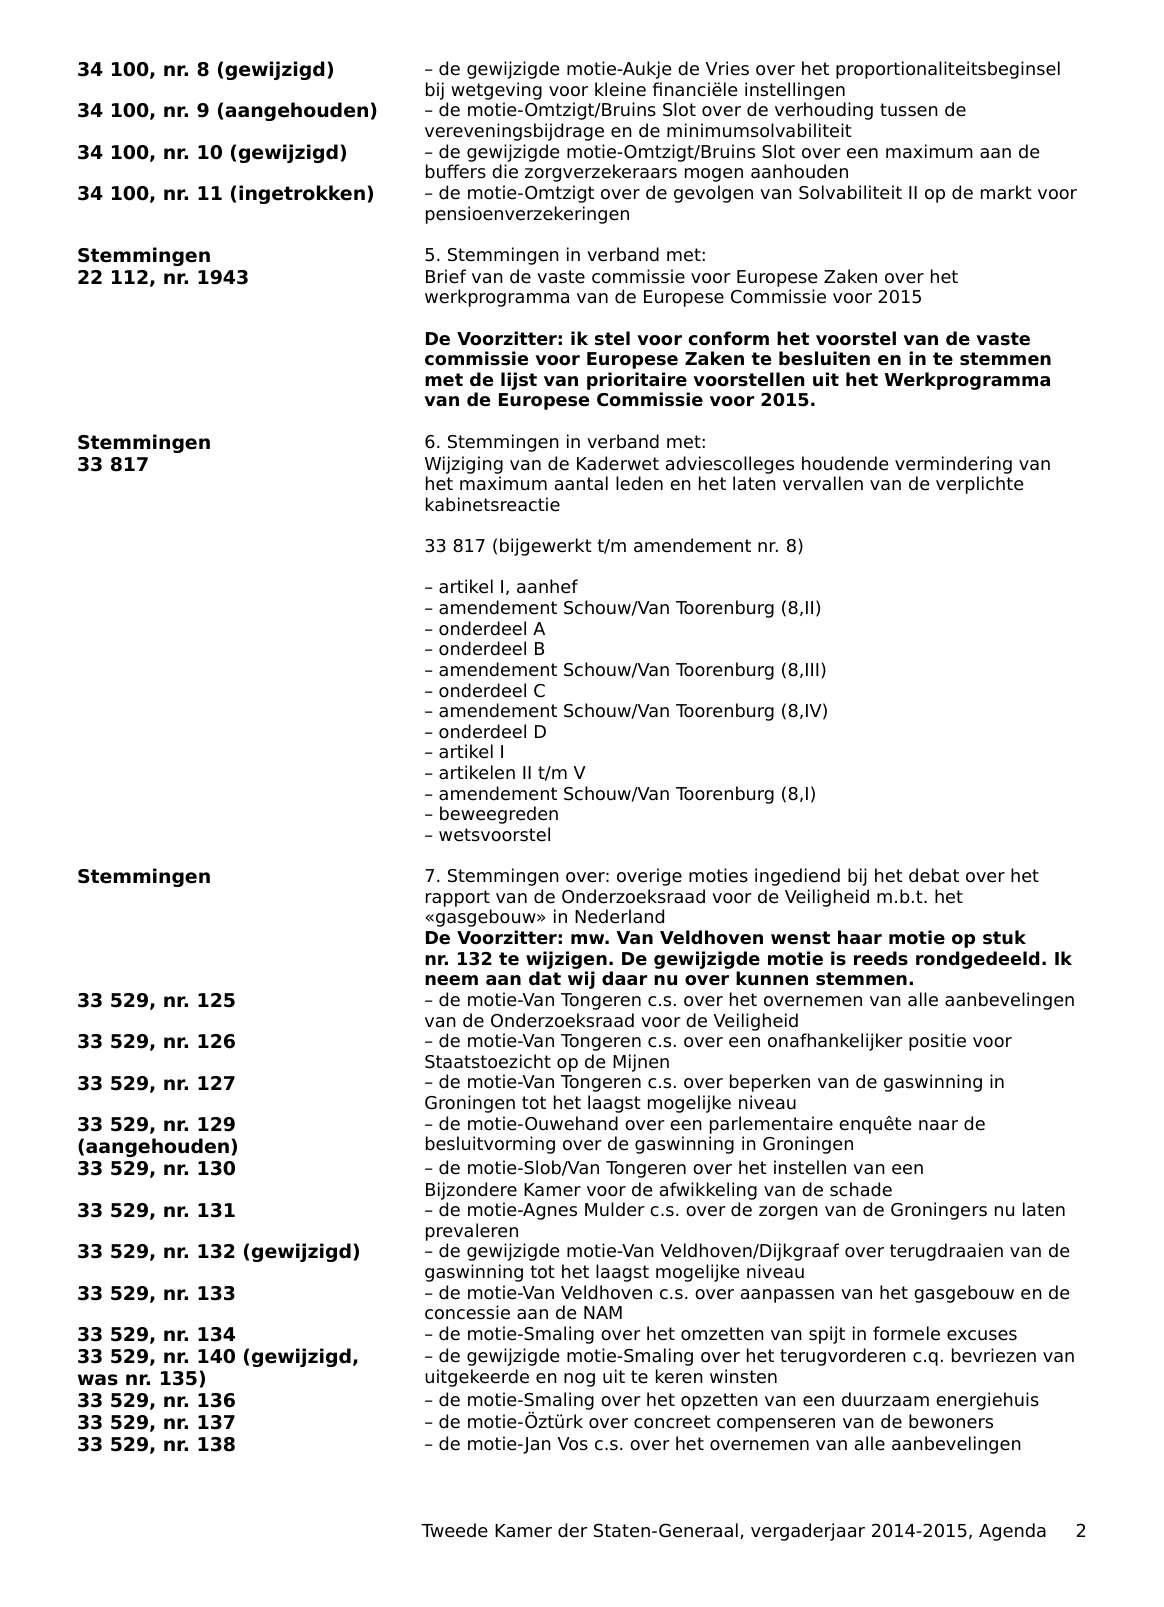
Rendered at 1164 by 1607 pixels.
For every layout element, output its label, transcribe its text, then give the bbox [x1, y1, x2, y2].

table_cell 33 529, nr. 125 [77, 990, 401, 1031]
table_cell [77, 411, 401, 432]
table_cell [401, 866, 418, 928]
table_cell [401, 329, 418, 411]
table_cell 5. Stemmingen in verband met: [418, 245, 1087, 267]
table_cell [401, 846, 418, 866]
table_cell [77, 763, 401, 784]
table_cell [401, 660, 418, 681]
table_cell [401, 990, 418, 1031]
table_cell [77, 804, 401, 825]
table_cell – amendement Schouw/Van Toorenburg (8,II) [418, 598, 1087, 619]
table_cell – de motie-Omtzigt/Bruins Slot over de verhouding tussen de vereveningsbijdrage en de minimumsolvabiliteit [418, 100, 1087, 142]
table_cell – onderdeel A [418, 619, 1087, 639]
table_cell Stemmingen [77, 866, 401, 928]
table_cell – de gewijzigde motie-Omtzigt/Bruins Slot over een maximum aan de buffers die zorgverzekeraars mogen aanhouden [418, 142, 1087, 183]
table_cell [401, 142, 418, 183]
table_cell – amendement Schouw/Van Toorenburg (8,IV) [418, 701, 1087, 722]
table_cell – de motie-Agnes Mulder c.s. over de zorgen van de Groningers nu laten prevaleren [418, 1200, 1087, 1241]
table_cell 6. Stemmingen in verband met: [418, 432, 1087, 454]
table_cell [401, 1073, 418, 1114]
table_cell – de motie-Van Tongeren c.s. over een onafhankelijker positie voor Staatstoezicht op de Mijnen [418, 1031, 1087, 1072]
table_cell [77, 743, 401, 763]
table_cell [77, 722, 401, 742]
table_cell [77, 701, 401, 722]
table_cell 33 529, nr. 138 [77, 1434, 401, 1456]
table_cell [401, 1390, 418, 1412]
table_cell 33 817 (bijgewerkt t/m amendement nr. 8) [418, 536, 1087, 557]
table_cell 34 100, nr. 9 (aangehouden) [77, 100, 401, 142]
table_cell 33 529, nr. 134 [77, 1324, 401, 1346]
table_cell [418, 846, 1087, 866]
table_cell [77, 928, 401, 990]
table_cell – beweegreden [418, 804, 1087, 825]
table_cell [77, 681, 401, 701]
table_cell [401, 825, 418, 846]
table_cell [401, 784, 418, 804]
table_cell [77, 846, 401, 866]
table_cell 33 529, nr. 133 [77, 1283, 401, 1324]
table_cell [401, 701, 418, 722]
table_cell – onderdeel D [418, 722, 1087, 742]
table_cell 33 529, nr. 137 [77, 1412, 401, 1434]
table_cell – de motie-Smaling over het omzetten van spijt in formele excuses [418, 1324, 1087, 1346]
table_cell – de motie-Van Tongeren c.s. over beperken van de gaswinning in Groningen tot het laagst mogelijke niveau [418, 1073, 1087, 1114]
table_cell [401, 804, 418, 825]
table_cell – amendement Schouw/Van Toorenburg (8,I) [418, 784, 1087, 804]
table_cell 22 112, nr. 1943 [77, 267, 401, 308]
table_cell [401, 411, 418, 432]
table_cell [418, 224, 1087, 245]
table_cell Stemmingen [77, 245, 401, 267]
table_cell [77, 329, 401, 411]
table_cell [401, 1412, 418, 1434]
table_cell 33 817 [77, 454, 401, 516]
table_cell [77, 536, 401, 557]
table_cell [401, 516, 418, 536]
table_cell Bijzondere Kamer voor de afwikkeling van de schade [418, 1180, 1087, 1200]
table_cell – amendement Schouw/Van Toorenburg (8,III) [418, 660, 1087, 681]
table_cell [401, 1200, 418, 1241]
table_cell [401, 1241, 418, 1283]
table_cell – de gewijzigde motie-Smaling over het terugvorderen c.q. bevriezen van uitgekeerde en nog uit te keren winsten [418, 1346, 1087, 1390]
table_cell Brief van de vaste commissie voor Europese Zaken over het werkprogramma van de Europese Commissie voor 2015 [418, 267, 1087, 308]
table_cell De Voorzitter: mw. Van Veldhoven wenst haar motie op stuk nr. 132 te wijzigen. De gewijzigde motie is reeds rondgedeeld. Ik neem aan dat wij daar nu over kunnen stemmen. [418, 928, 1087, 990]
table_cell De Voorzitter: ik stel voor conform het voorstel van de vaste commissie voor Europese Zaken te besluiten en in te stemmen met de lijst van prioritaire voorstellen uit het Werkprogramma van de Europese Commissie voor 2015. [418, 329, 1087, 411]
table_cell [77, 1180, 401, 1200]
table_cell [401, 267, 418, 308]
table_cell – onderdeel B [418, 639, 1087, 660]
table_cell – artikel I [418, 743, 1087, 763]
table_cell [401, 432, 418, 454]
table_cell [77, 516, 401, 536]
table_cell 34 100, nr. 11 (ingetrokken) [77, 183, 401, 224]
table_cell Stemmingen [77, 432, 401, 454]
table_cell – de gewijzigde motie-Aukje de Vries over het proportionaliteitsbeginsel bij wetgeving voor kleine financiële instellingen [418, 59, 1087, 100]
table_cell [418, 411, 1087, 432]
table_cell – artikelen II t/m V [418, 763, 1087, 784]
table_cell [77, 598, 401, 619]
table_cell – de motie-Van Veldhoven c.s. over aanpassen van het gasgebouw en de concessie aan de NAM [418, 1283, 1087, 1324]
table_cell [401, 578, 418, 598]
table_cell [418, 557, 1087, 577]
table_cell [401, 722, 418, 742]
table_cell [401, 681, 418, 701]
table_cell [401, 454, 418, 516]
table_cell – de gewijzigde motie-Van Veldhoven/Dijkgraaf over terugdraaien van de gaswinning tot het laagst mogelijke niveau [418, 1241, 1087, 1283]
table_cell – de motie-Omtzigt over de gevolgen van Solvabiliteit II op de markt voor pensioenverzekeringen [418, 183, 1087, 224]
table_cell [401, 1180, 418, 1200]
table_cell [401, 183, 418, 224]
table_cell [77, 660, 401, 681]
table_cell [401, 1031, 418, 1072]
table_cell [401, 619, 418, 639]
table_cell [77, 308, 401, 328]
table_cell [77, 639, 401, 660]
table_cell Wijziging van de Kaderwet adviescolleges houdende vermindering van het maximum aantal leden en het laten vervallen van de verplichte kabinetsreactie [418, 454, 1087, 516]
table_cell [77, 784, 401, 804]
table_cell – de motie-Smaling over het opzetten van een duurzaam energiehuis [418, 1390, 1087, 1412]
table_cell [401, 59, 418, 100]
table_cell 33 529, nr. 127 [77, 1073, 401, 1114]
table_cell 33 529, nr. 132 (gewijzigd) [77, 1241, 401, 1283]
table_cell [77, 224, 401, 245]
table_cell [401, 763, 418, 784]
table_cell 33 529, nr. 130 [77, 1158, 401, 1179]
table_cell [77, 557, 401, 577]
table_cell [418, 516, 1087, 536]
table_cell [401, 598, 418, 619]
table_cell [401, 1434, 418, 1456]
table_cell – onderdeel C [418, 681, 1087, 701]
table_cell [77, 825, 401, 846]
table_cell [401, 245, 418, 267]
table_cell [401, 557, 418, 577]
table_cell [401, 536, 418, 557]
table_cell 7. Stemmingen over: overige moties ingediend bij het debat over het rapport van de Onderzoeksraad voor de Veiligheid m.b.t. het «gasgebouw» in Nederland [418, 866, 1087, 928]
table_cell 33 529, nr. 136 [77, 1390, 401, 1412]
table_cell 33 529, nr. 131 [77, 1200, 401, 1241]
table_cell [418, 308, 1087, 328]
table_cell [401, 1324, 418, 1346]
table_cell – artikel I, aanhef [418, 578, 1087, 598]
table_cell [401, 1114, 418, 1158]
table_cell – de motie-Jan Vos c.s. over het overnemen van alle aanbevelingen [418, 1434, 1087, 1456]
table_cell – de motie-Öztürk over concreet compenseren van de bewoners [418, 1412, 1087, 1434]
table_cell 34 100, nr. 8 (gewijzigd) [77, 59, 401, 100]
table_cell [401, 1346, 418, 1390]
table_cell [401, 928, 418, 990]
table_cell [77, 619, 401, 639]
table_cell 33 529, nr. 126 [77, 1031, 401, 1072]
table_cell [401, 743, 418, 763]
table_cell 33 529, nr. 129 (aangehouden) [77, 1114, 401, 1158]
table_cell – wetsvoorstel [418, 825, 1087, 846]
table_cell [401, 1158, 418, 1179]
table_cell [401, 308, 418, 328]
table_cell [401, 224, 418, 245]
table_cell – de motie-Slob/Van Tongeren over het instellen van een [418, 1158, 1087, 1179]
table_cell 34 100, nr. 10 (gewijzigd) [77, 142, 401, 183]
table_cell [401, 1283, 418, 1324]
table_cell [401, 100, 418, 142]
table_cell [77, 578, 401, 598]
table_cell – de motie-Van Tongeren c.s. over het overnemen van alle aanbevelingen van de Onderzoeksraad voor de Veiligheid [418, 990, 1087, 1031]
table_cell 33 529, nr. 140 (gewijzigd, was nr. 135) [77, 1346, 401, 1390]
table_cell [401, 639, 418, 660]
table_cell – de motie-Ouwehand over een parlementaire enquête naar de besluitvorming over de gaswinning in Groningen [418, 1114, 1087, 1158]
